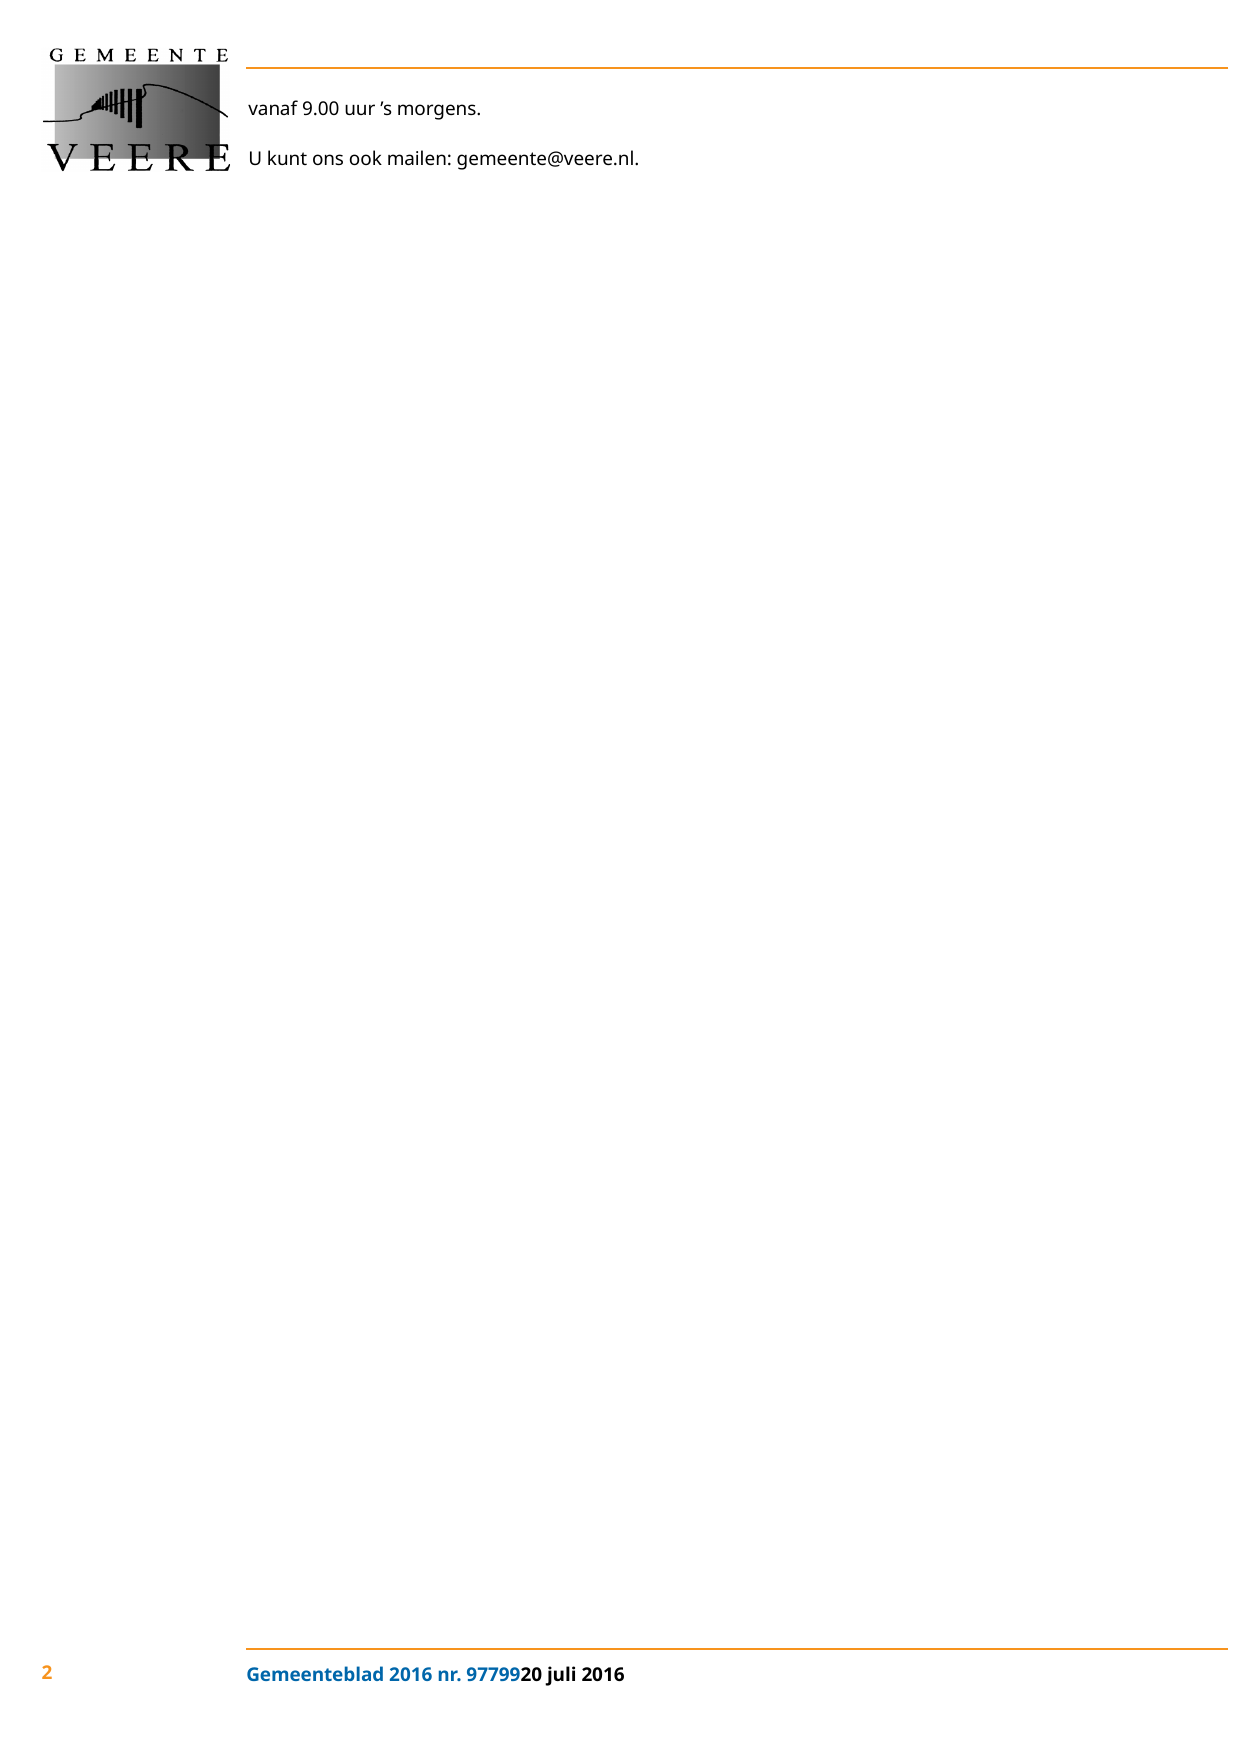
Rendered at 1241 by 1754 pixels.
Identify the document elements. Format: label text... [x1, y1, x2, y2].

text U kunt ons ook mailen: gemeente@veere.nl. [248, 145, 1152, 171]
picture [41, 47, 231, 172]
text vanaf 9.00 uur ’s morgens. [248, 95, 1152, 121]
